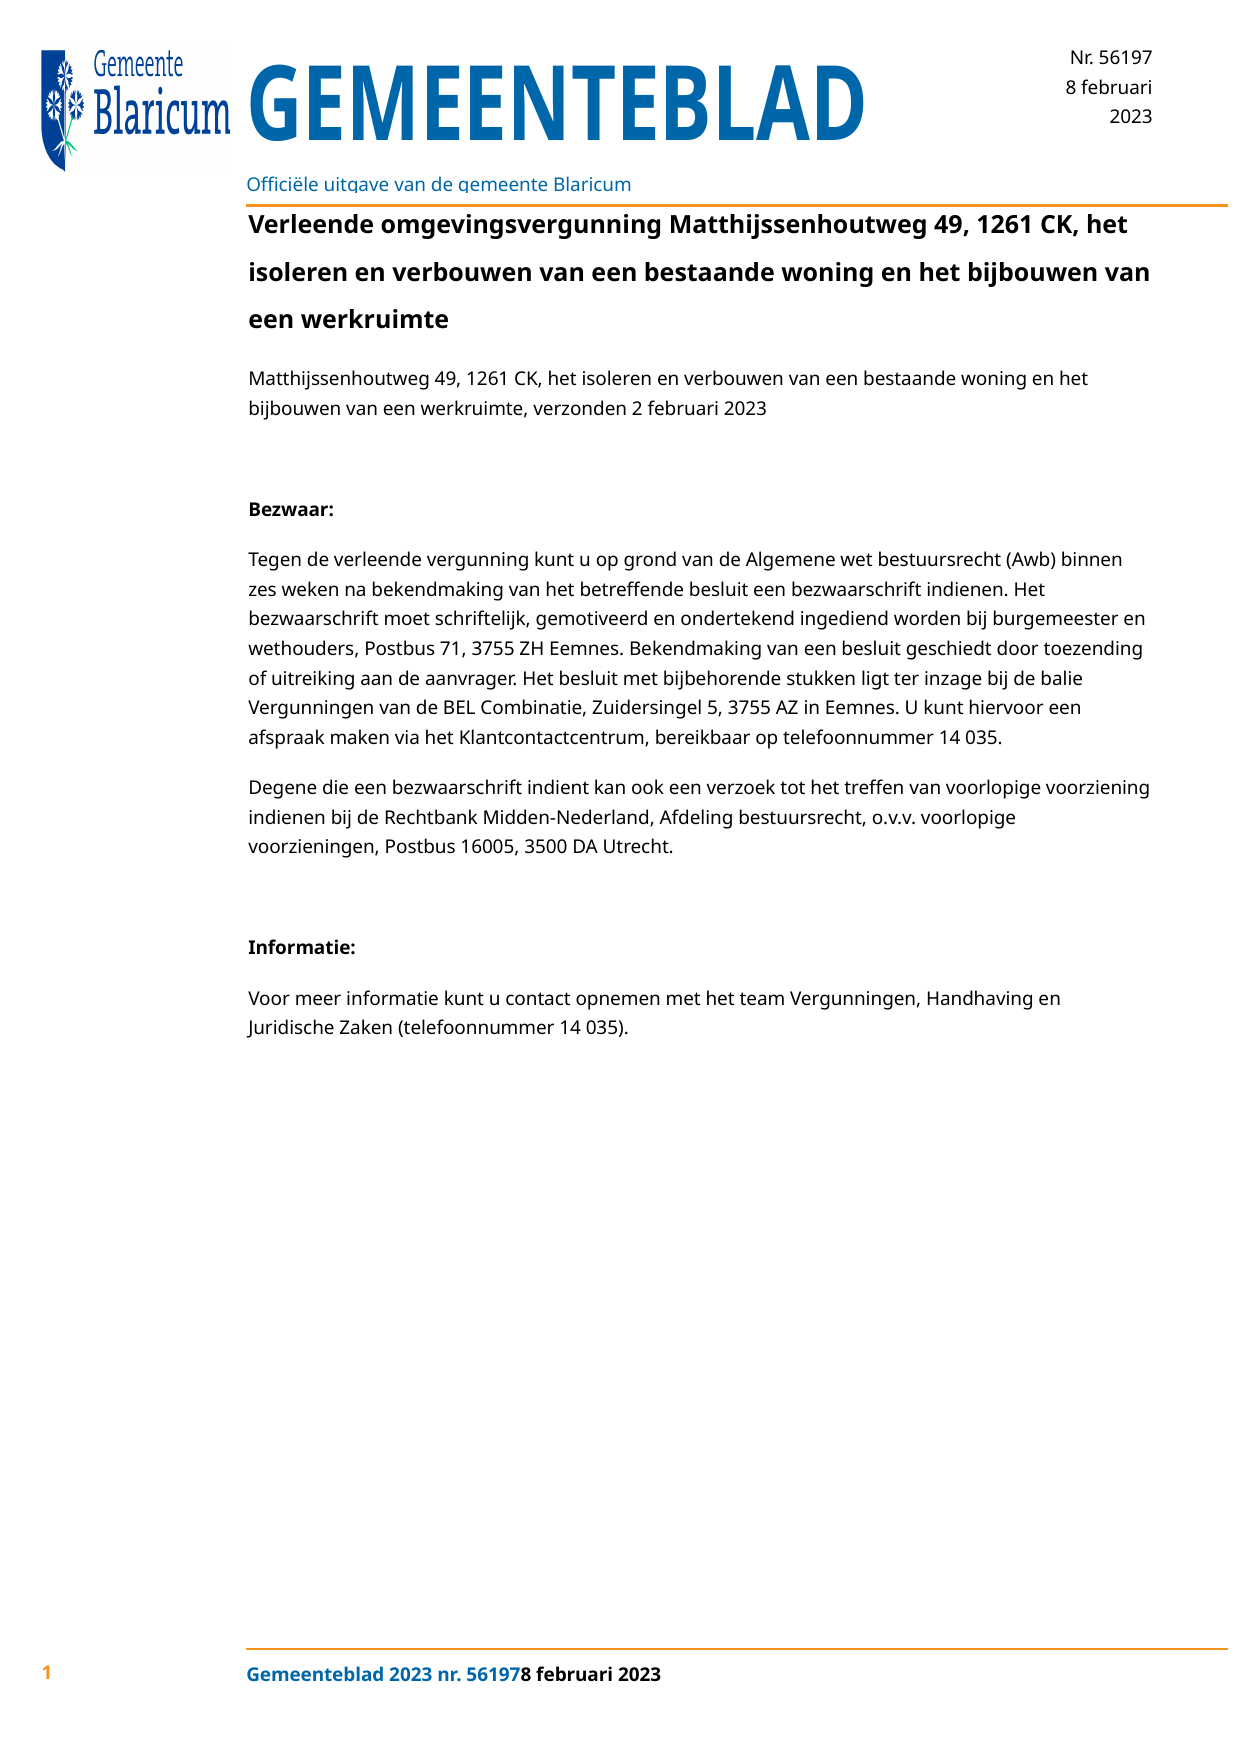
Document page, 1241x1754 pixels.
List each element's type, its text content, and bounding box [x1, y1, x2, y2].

text Verleende omgevingsvergunning Matthijssenhoutweg 49, 1261 CK, het isoleren en verbouwen van een bestaande woning en het bijbouwen van een werkruimte [248, 207, 1152, 336]
text Degene die een bezwaarschrift indient kan ook een verzoek tot het treffen van voorlopige voorziening indienen bij de Rechtbank Midden-Nederland, Afdeling bestuursrecht, o.v.v. voorlopige voorzieningen, Postbus 16005, 3500 DA Utrecht. [248, 774, 1152, 859]
picture [41, 47, 231, 172]
text Tegen de verleende vergunning kunt u op grond van de Algemene wet bestuursrecht (Awb) binnen zes weken na bekendmaking van het betreffende besluit een bezwaarschrift indienen. Het bezwaarschrift moet schriftelijk, gemotiveerd en ondertekend ingediend worden bij burgemeester en wethouders, Postbus 71, 3755 ZH Eemnes. Bekendmaking van een besluit geschiedt door toezending of uitreiking aan de aanvrager. Het besluit met bijbehorende stukken ligt ter inzage bij de balie Vergunningen van de BEL Combinatie, Zuidersingel 5, 3755 AZ in Eemnes. U kunt hiervoor een afspraak maken via het Klantcontactcentrum, bereikbaar op telefoonnummer 14 035. [248, 546, 1152, 749]
text Bezwaar: [248, 496, 1152, 522]
text Matthijssenhoutweg 49, 1261 CK, het isoleren en verbouwen van een bestaande woning en het bijbouwen van een werkruimte, verzonden 2 februari 2023 [248, 366, 1152, 421]
text Informatie: [248, 934, 1152, 960]
text Voor meer informatie kunt u contact opnemen met het team Vergunningen, Handhaving en Juridische Zaken (telefoonnummer 14 035). [248, 985, 1152, 1040]
